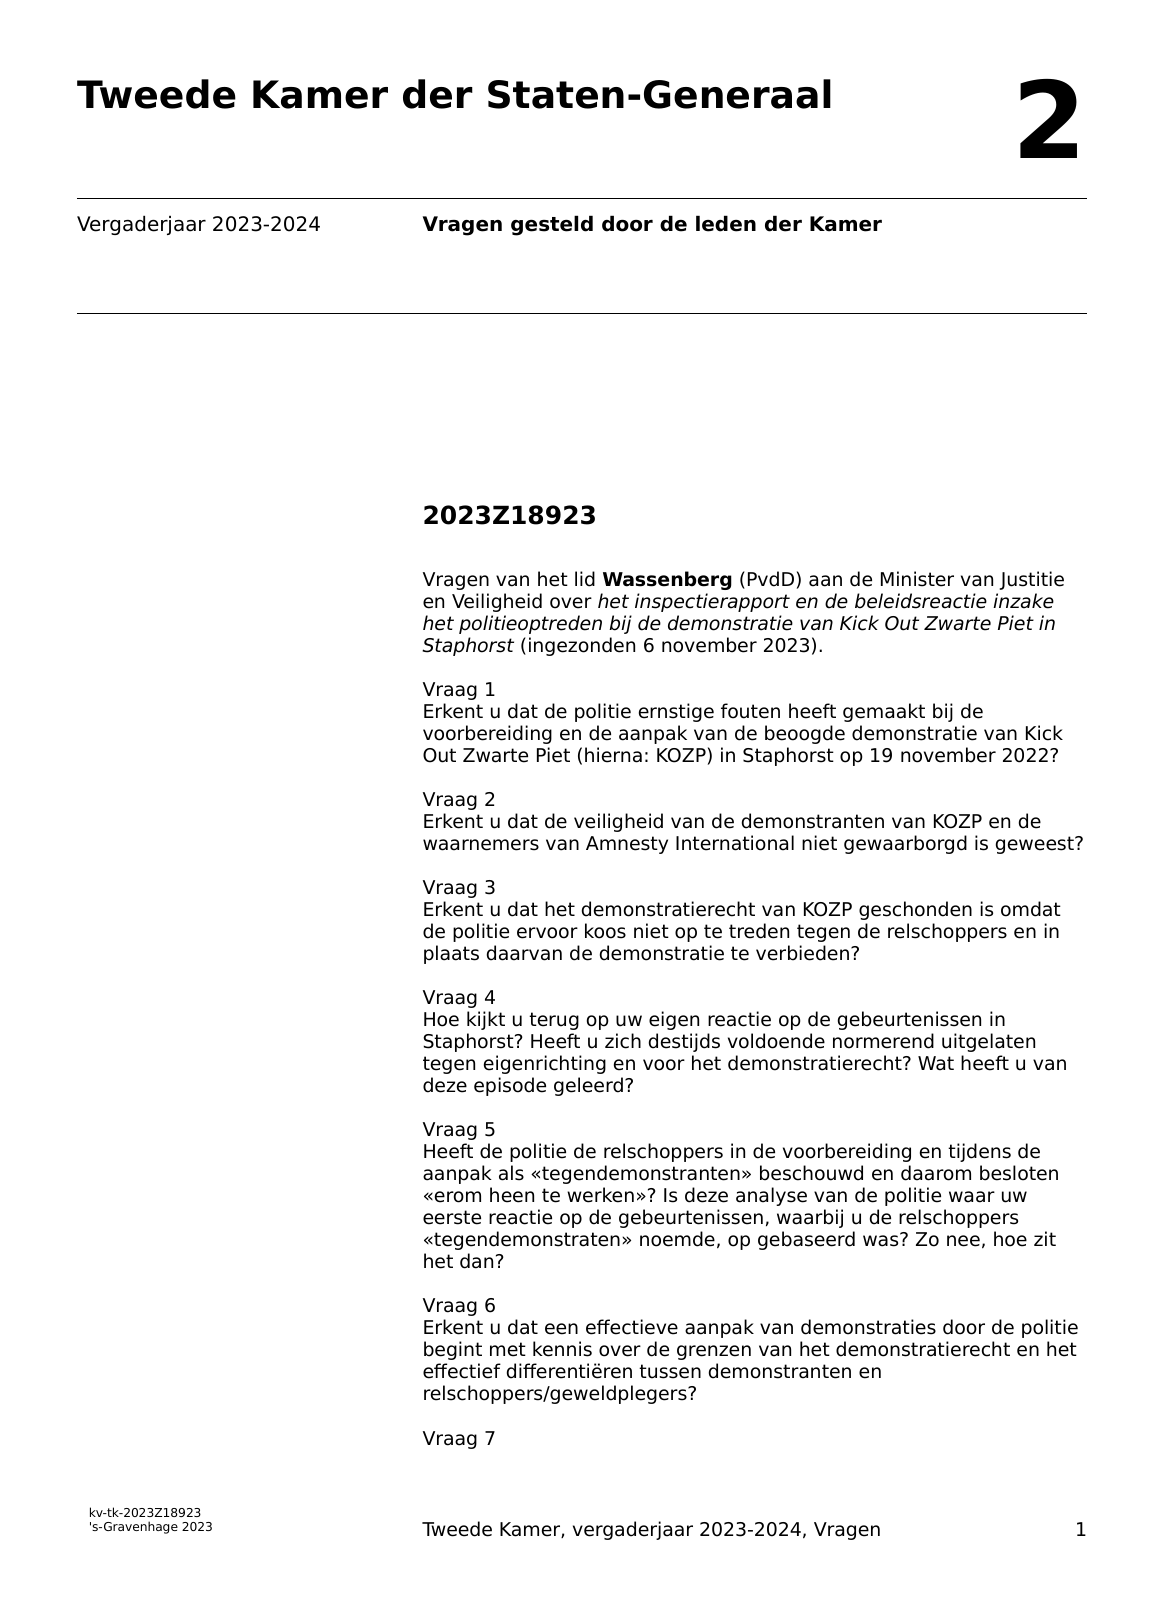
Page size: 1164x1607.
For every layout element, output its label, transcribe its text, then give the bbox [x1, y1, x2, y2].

table_cell Vergaderjaar 2023-2024 [77, 199, 422, 313]
text Vraag 7 [422, 1427, 1087, 1449]
text Vraag 5 [422, 1119, 1087, 1141]
text Vraag 2 [422, 789, 1087, 811]
table_header Tweede Kamer der Staten-Generaal [77, 59, 886, 198]
text kv-tk-2023Z18923 [88, 1506, 323, 1520]
text 's-Gravenhage 2023 [88, 1520, 323, 1534]
text Vraag 6 [422, 1295, 1087, 1317]
text Heeft de politie de relschoppers in de voorbereiding en tijdens de aanpak als «tegendemonstranten» beschouwd en daarom besloten «erom heen te werken»? Is deze analyse van de politie waar uw eerste reactie op de gebeurtenissen, waarbij u de relschoppers «tegendemonstraten» noemde, op gebaseerd was? Zo nee, hoe zit het dan? [422, 1141, 1087, 1273]
text 2023Z18923 [422, 501, 1087, 531]
text Vraag 4 [422, 987, 1087, 1009]
text Vraag 1 [422, 679, 1087, 701]
text Erkent u dat het demonstratierecht van KOZP geschonden is omdat de politie ervoor koos niet op te treden tegen de relschoppers en in plaats daarvan de demonstratie te verbieden? [422, 899, 1087, 965]
text Hoe kijkt u terug op uw eigen reactie op de gebeurtenissen in Staphorst? Heeft u zich destijds voldoende normerend uitgelaten tegen eigenrichting en voor het demonstratierecht? Wat heeft u van deze episode geleerd? [422, 1009, 1087, 1097]
table_cell Vragen gesteld door de leden der Kamer [422, 199, 1087, 313]
text Erkent u dat de politie ernstige fouten heeft gemaakt bij de voorbereiding en de aanpak van de beoogde demonstratie van Kick Out Zwarte Piet (hierna: KOZP) in Staphorst op 19 november 2022? [422, 701, 1087, 767]
text Vraag 3 [422, 877, 1087, 899]
text Vragen van het lid Wassenberg (PvdD) aan de Minister van Justitie en Veiligheid over het inspectierapport en de beleidsreactie inzake het politieoptreden bij de demonstratie van Kick Out Zwarte Piet in Staphorst (ingezonden 6 november 2023). [422, 569, 1087, 657]
text Erkent u dat een effectieve aanpak van demonstraties door de politie begint met kennis over de grenzen van het demonstratierecht en het effectief differentiëren tussen demonstranten en relschoppers/geweldplegers? [422, 1317, 1087, 1405]
table_header 2 [886, 59, 1087, 198]
text Erkent u dat de veiligheid van de demonstranten van KOZP en de waarnemers van Amnesty International niet gewaarborgd is geweest? [422, 811, 1087, 855]
